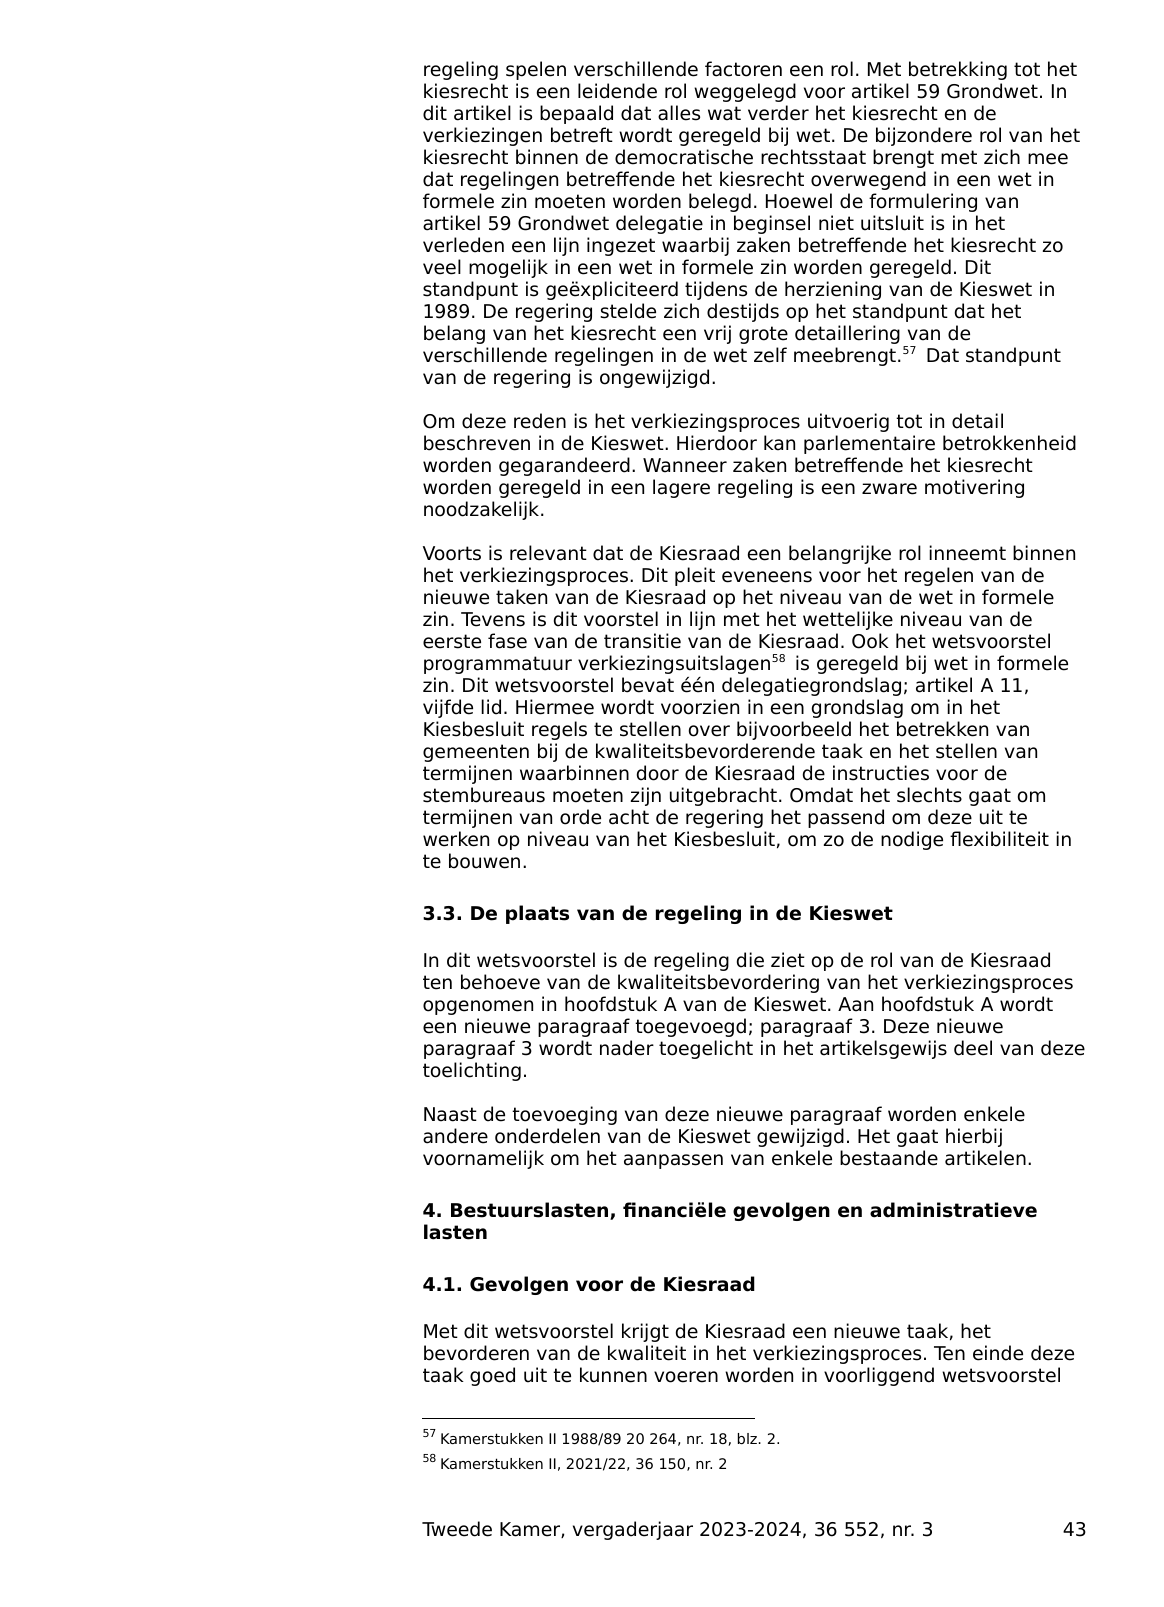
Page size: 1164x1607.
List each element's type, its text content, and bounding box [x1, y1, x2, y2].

subtitle 4. Bestuurslasten, financiële gevolgen en administratieve lasten [422, 1200, 1087, 1244]
text Kamerstukken II, 2021/22, 36 150, nr. 2 [422, 1452, 1087, 1474]
subtitle 3.3. De plaats van de regeling in de Kieswet [422, 903, 1087, 925]
text Naast de toevoeging van deze nieuwe paragraaf worden enkele andere onderdelen van de Kieswet gewijzigd. Het gaat hierbij voornamelijk om het aanpassen van enkele bestaande artikelen. [422, 1104, 1087, 1170]
text regeling spelen verschillende factoren een rol. Met betrekking tot het kiesrecht is een leidende rol weggelegd voor artikel 59 Grondwet. In dit artikel is bepaald dat alles wat verder het kiesrecht en de verkiezingen betreft wordt geregeld bij wet. De bijzondere rol van het kiesrecht binnen de democratische rechtsstaat brengt met zich mee dat regelingen betreffende het kiesrecht overwegend in een wet in formele zin moeten worden belegd. Hoewel de formulering van artikel 59 Grondwet delegatie in beginsel niet uitsluit is in het verleden een lijn ingezet waarbij zaken betreffende het kiesrecht zo veel mogelijk in een wet in formele zin worden geregeld. Dit standpunt is geëxpliciteerd tijdens de herziening van de Kieswet in 1989. De regering stelde zich destijds op het standpunt dat het belang van het kiesrecht een vrij grote detaillering van de verschillende regelingen in de wet zelf meebrengt. Dat standpunt van de regering is ongewijzigd. [422, 59, 1087, 389]
text Voorts is relevant dat de Kiesraad een belangrijke rol inneemt binnen het verkiezingsproces. Dit pleit eveneens voor het regelen van de nieuwe taken van de Kiesraad op het niveau van de wet in formele zin. Tevens is dit voorstel in lijn met het wettelijke niveau van de eerste fase van de transitie van de Kiesraad. Ook het wetsvoorstel programmatuur verkiezingsuitslagen is geregeld bij wet in formele zin. Dit wetsvoorstel bevat één delegatiegrondslag; artikel A 11, vijfde lid. Hiermee wordt voorzien in een grondslag om in het Kiesbesluit regels te stellen over bijvoorbeeld het betrekken van gemeenten bij de kwaliteitsbevorderende taak en het stellen van termijnen waarbinnen door de Kiesraad de instructies voor de stembureaus moeten zijn uitgebracht. Omdat het slechts gaat om termijnen van orde acht de regering het passend om deze uit te werken op niveau van het Kiesbesluit, om zo de nodige flexibiliteit in te bouwen. [422, 543, 1087, 873]
subtitle 4.1. Gevolgen voor de Kiesraad [422, 1274, 1087, 1296]
text Kamerstukken II 1988/89 20 264, nr. 18, blz. 2. [422, 1427, 1087, 1449]
text Om deze reden is het verkiezingsproces uitvoerig tot in detail beschreven in de Kieswet. Hierdoor kan parlementaire betrokkenheid worden gegarandeerd. Wanneer zaken betreffende het kiesrecht worden geregeld in een lagere regeling is een zware motivering noodzakelijk. [422, 411, 1087, 521]
text Met dit wetsvoorstel krijgt de Kiesraad een nieuwe taak, het bevorderen van de kwaliteit in het verkiezingsproces. Ten einde deze taak goed uit te kunnen voeren worden in voorliggend wetsvoorstel [422, 1321, 1087, 1387]
text In dit wetsvoorstel is de regeling die ziet op de rol van de Kiesraad ten behoeve van de kwaliteitsbevordering van het verkiezingsproces opgenomen in hoofdstuk A van de Kieswet. Aan hoofdstuk A wordt een nieuwe paragraaf toegevoegd; paragraaf 3. Deze nieuwe paragraaf 3 wordt nader toegelicht in het artikelsgewijs deel van deze toelichting. [422, 950, 1087, 1082]
